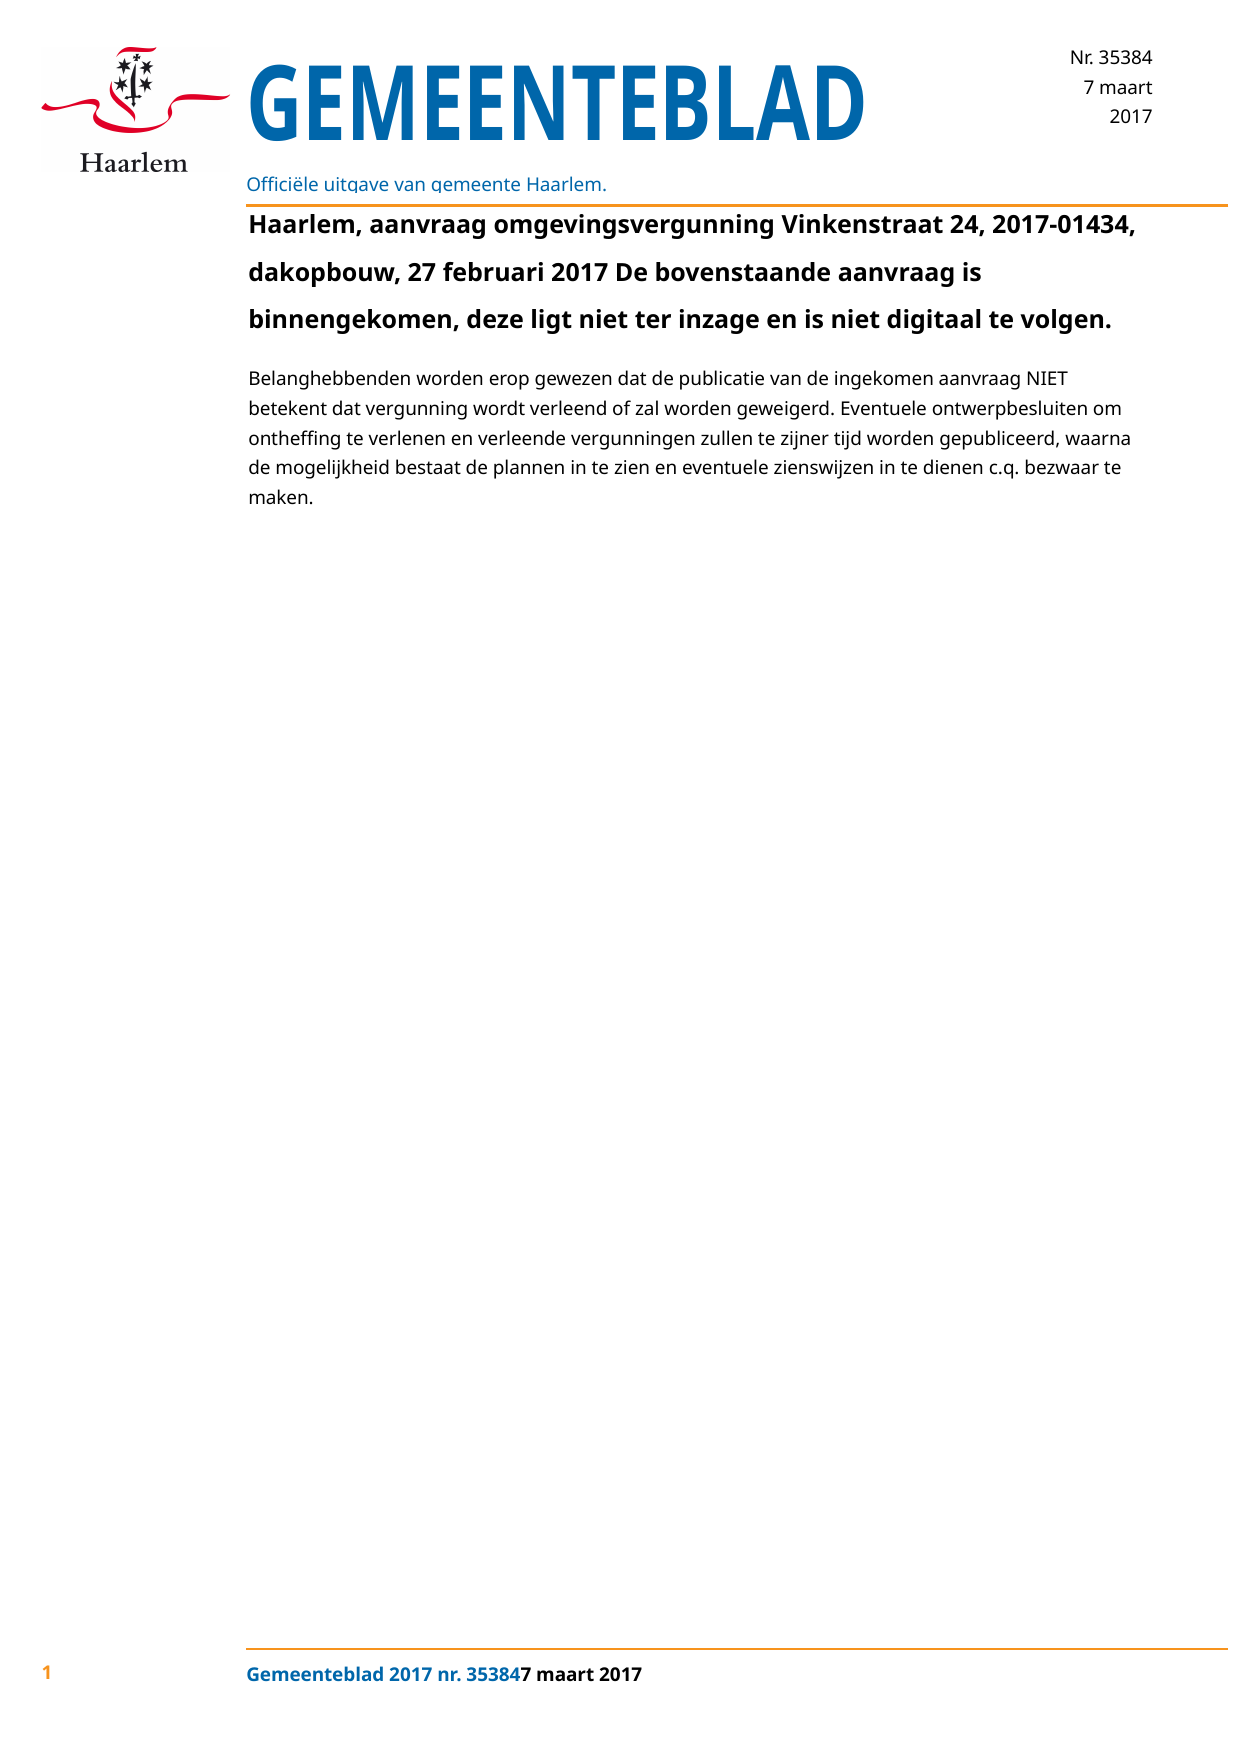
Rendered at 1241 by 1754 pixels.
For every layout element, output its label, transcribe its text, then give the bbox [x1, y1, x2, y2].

picture [41, 47, 231, 172]
text Haarlem, aanvraag omgevingsvergunning Vinkenstraat 24, 2017-01434, dakopbouw, 27 februari 2017 De bovenstaande aanvraag is binnengekomen, deze ligt niet ter inzage en is niet digitaal te volgen. [248, 207, 1152, 336]
text Belanghebbenden worden erop gewezen dat de publicatie van de ingekomen aanvraag NIET betekent dat vergunning wordt verleend of zal worden geweigerd. Eventuele ontwerpbesluiten om ontheffing te verlenen en verleende vergunningen zullen te zijner tijd worden gepubliceerd, waarna de mogelijkheid bestaat de plannen in te zien en eventuele zienswijzen in te dienen c.q. bezwaar te maken. [248, 366, 1152, 509]
